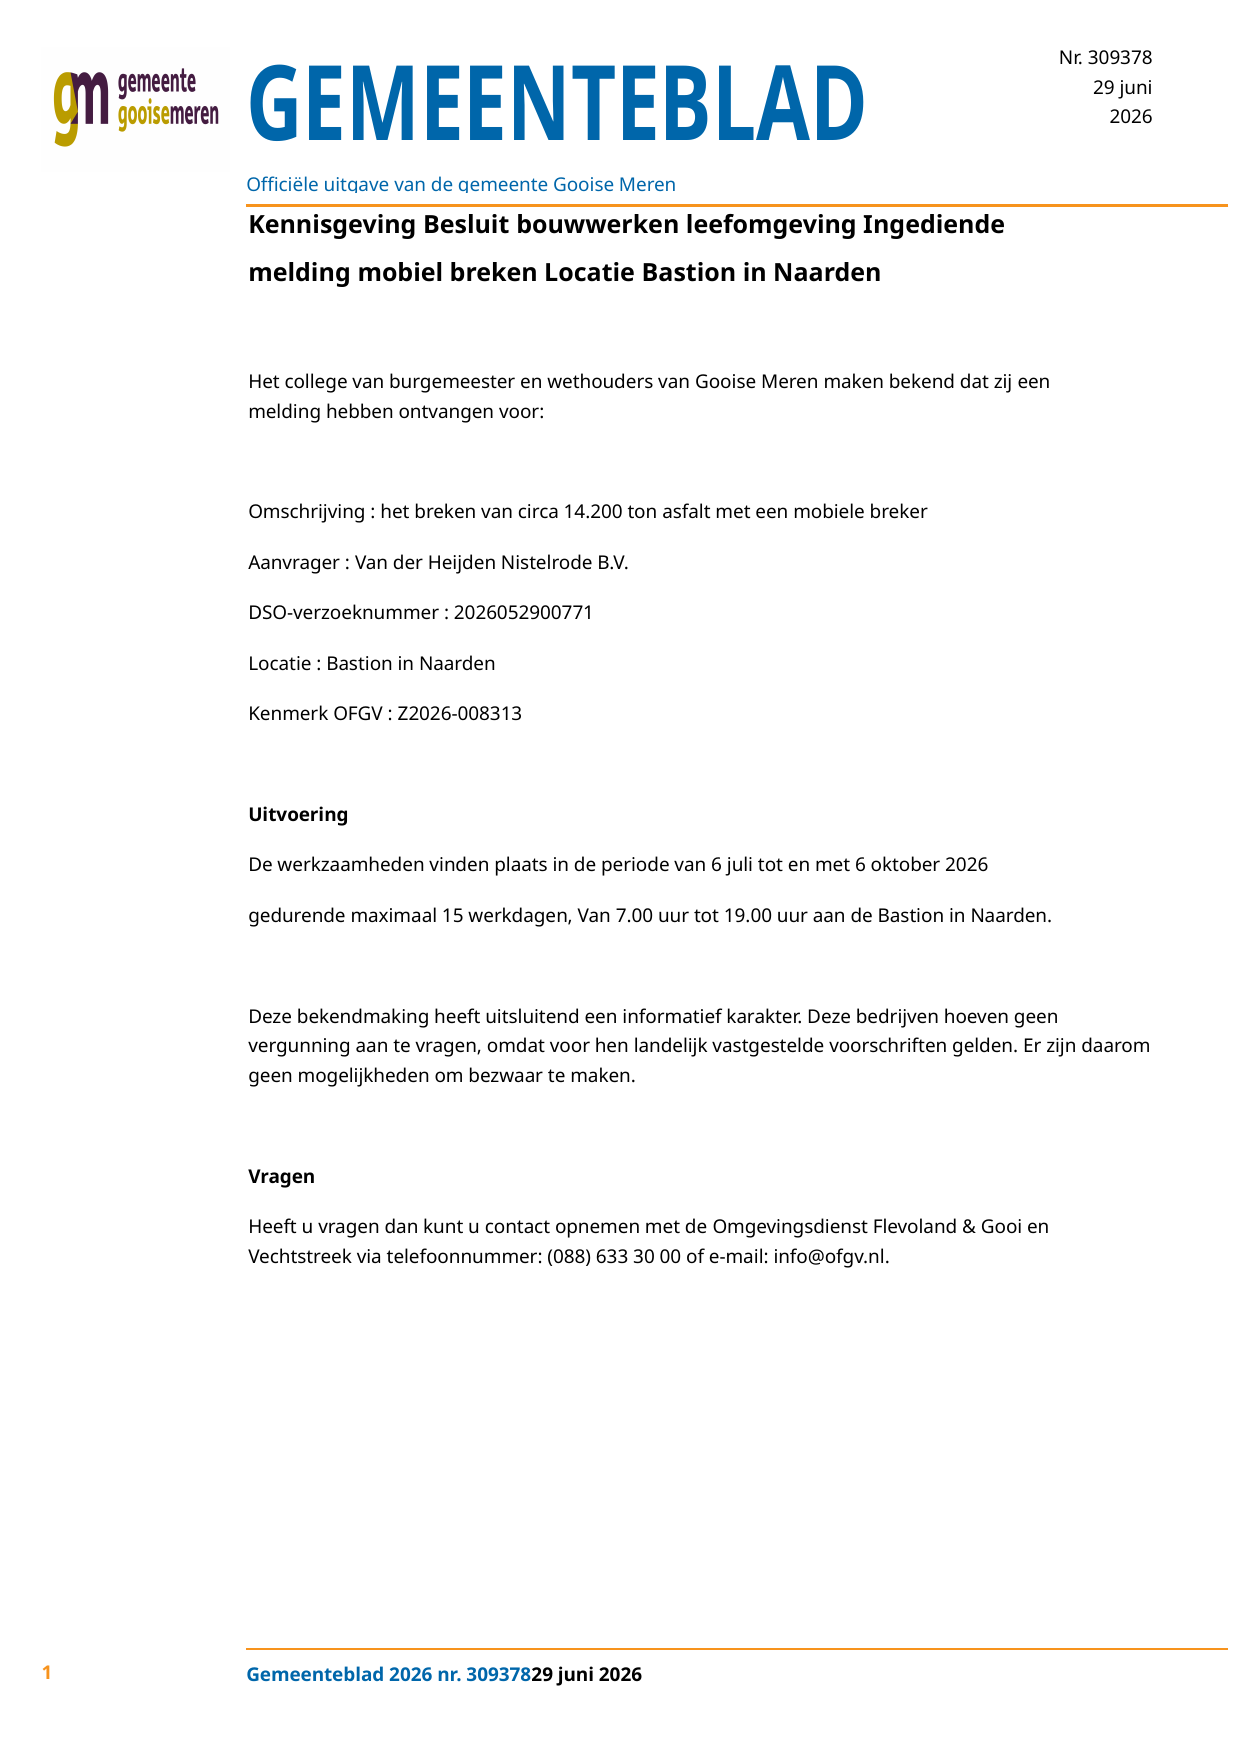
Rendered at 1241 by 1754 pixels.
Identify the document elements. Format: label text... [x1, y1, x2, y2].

text Kenmerk OFGV : Z2026-008313 [248, 700, 1152, 726]
text Deze bekendmaking heeft uitsluitend een informatief karakter. Deze bedrijven hoeven geen vergunning aan te vragen, omdat voor hen landelijk vastgestelde voorschriften gelden. Er zijn daarom geen mogelijkheden om bezwaar te maken. [248, 1003, 1152, 1088]
text DSO-verzoeknummer : 2026052900771 [248, 599, 1152, 625]
text Vragen [248, 1163, 1152, 1189]
text gedurende maximaal 15 werkdagen, Van 7.00 uur tot 19.00 uur aan de Bastion in Naarden. [248, 902, 1152, 928]
text Uitvoering [248, 801, 1152, 827]
text Heeft u vragen dan kunt u contact opnemen met de Omgevingsdienst Flevoland & Gooi en Vechtstreek via telefoonnummer: (088) 633 30 00 of e-mail: info@ofgv.nl. [248, 1213, 1152, 1269]
text Kennisgeving Besluit bouwwerken leefomgeving Ingediende melding mobiel breken Locatie Bastion in Naarden [248, 207, 1152, 288]
text Locatie : Bastion in Naarden [248, 650, 1152, 676]
text De werkzaamheden vinden plaats in de periode van 6 juli tot en met 6 oktober 2026 [248, 852, 1152, 877]
text Het college van burgemeester en wethouders van Gooise Meren maken bekend dat zij een melding hebben ontvangen voor: [248, 368, 1152, 424]
text Omschrijving : het breken van circa 14.200 ton asfalt met een mobiele breker [248, 499, 1152, 524]
text Aanvrager : Van der Heijden Nistelrode B.V. [248, 549, 1152, 575]
picture [41, 47, 231, 172]
